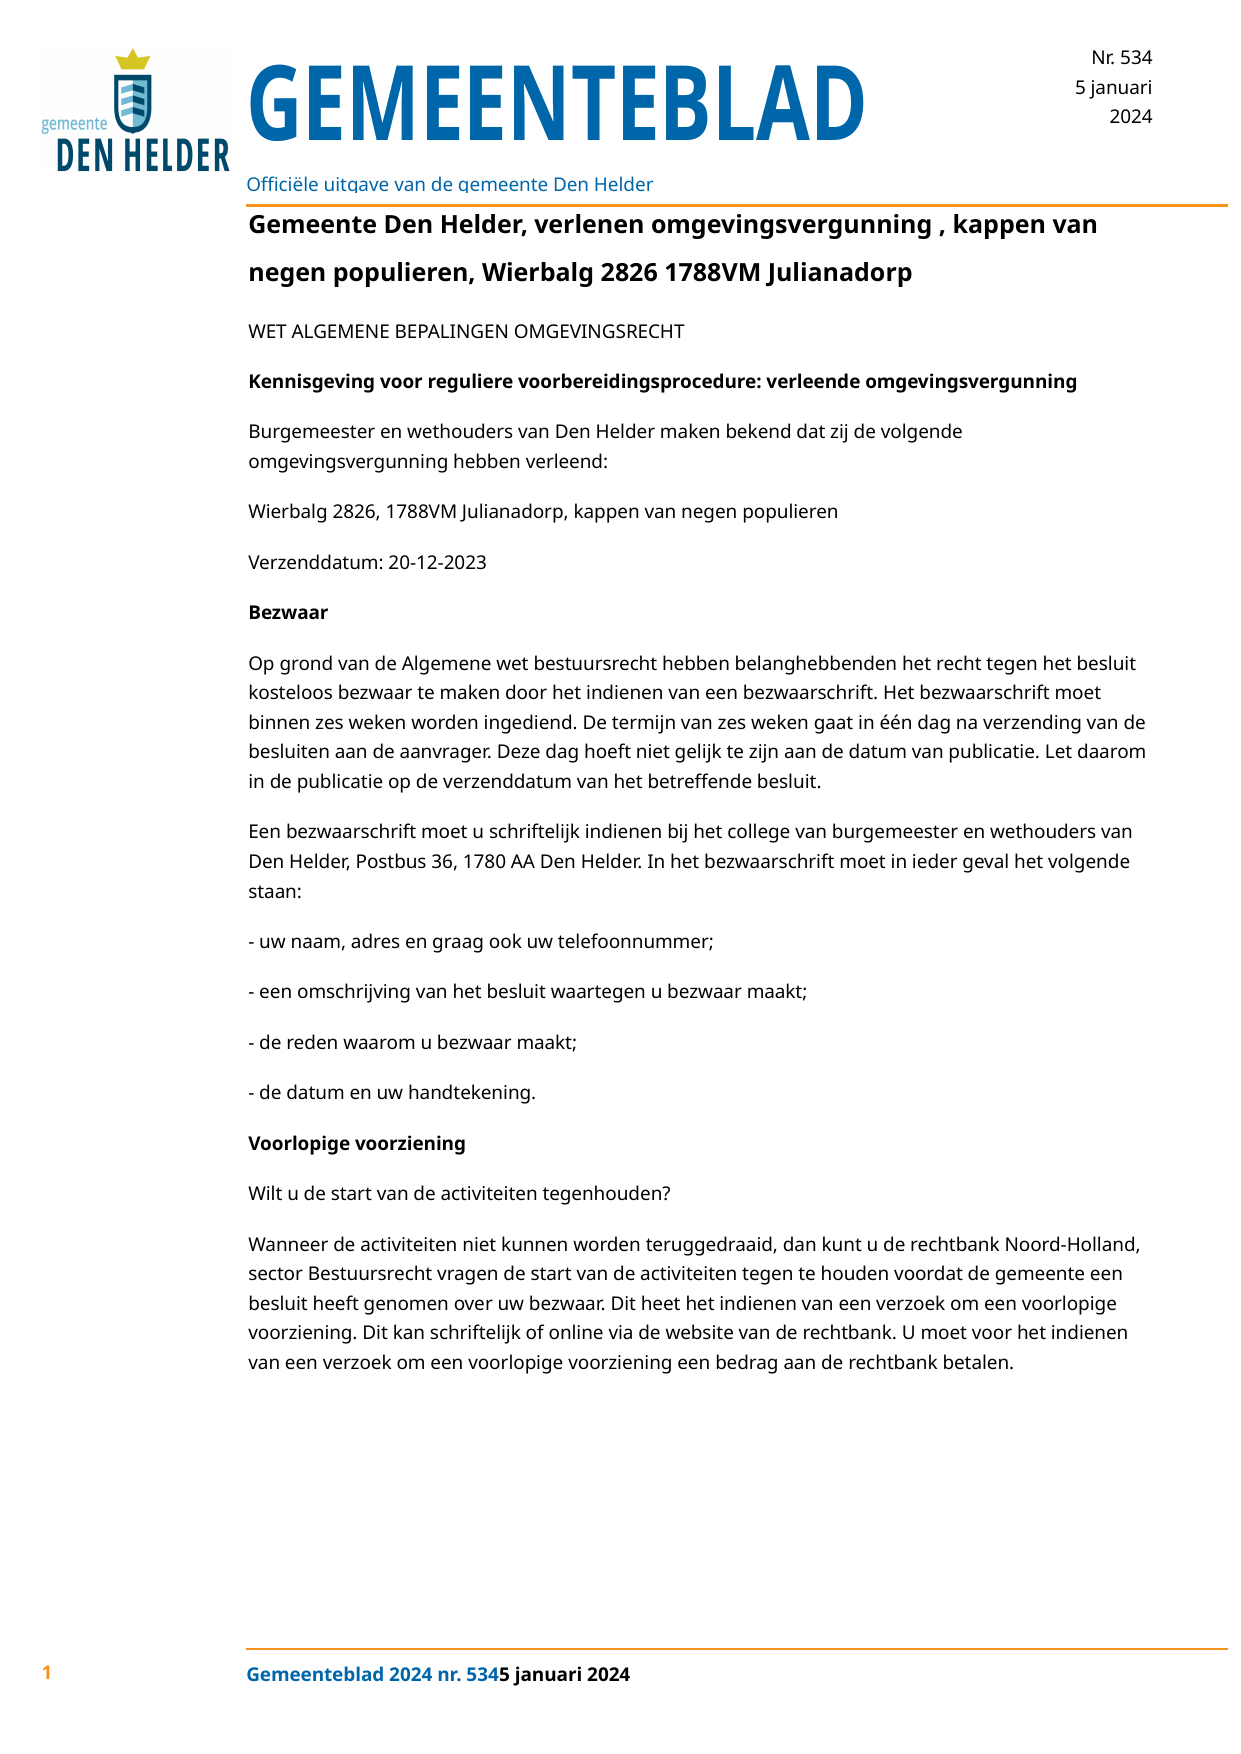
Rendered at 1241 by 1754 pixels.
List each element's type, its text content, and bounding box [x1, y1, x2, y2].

text Wanneer de activiteiten niet kunnen worden teruggedraaid, dan kunt u de rechtbank Noord-Holland, sector Bestuursrecht vragen de start van de activiteiten tegen te houden voordat de gemeente een besluit heeft genomen over uw bezwaar. Dit heet het indienen van een verzoek om een voorlopige voorziening. Dit kan schriftelijk of online via de website van de rechtbank. U moet voor het indienen van een verzoek om een voorlopige voorziening een bedrag aan de rechtbank betalen. [248, 1231, 1152, 1375]
text Wierbalg 2826, 1788VM Julianadorp, kappen van negen populieren [248, 499, 1152, 524]
picture [182, 144, 187, 165]
text - de datum en uw handtekening. [248, 1079, 1152, 1105]
text Op grond van de Algemene wet bestuursrecht hebben belanghebbenden het recht tegen het besluit kosteloos bezwaar te maken door het indienen van een bezwaarschrift. Het bezwaarschrift moet binnen zes weken worden ingediend. De termijn van zes weken gaat in één dag na verzending van de besluiten aan de aanvrager. Deze dag hoeft niet gelijk te zijn aan de datum van publicatie. Let daarom in de publicatie op de verzenddatum van het betreffende besluit. [248, 650, 1152, 794]
text Kennisgeving voor reguliere voorbereidingsprocedure: verleende omgevingsvergunning [248, 368, 1152, 394]
picture [41, 47, 231, 172]
text - een omschrijving van het besluit waartegen u bezwaar maakt; [248, 979, 1152, 1004]
text Wilt u de start van de activiteiten tegenhouden? [248, 1180, 1152, 1206]
text Bezwaar [248, 599, 1152, 625]
text WET ALGEMENE BEPALINGEN OMGEVINGSRECHT [248, 318, 1152, 344]
picture [100, 154, 106, 172]
picture [63, 144, 68, 165]
text Verzenddatum: 20-12-2023 [248, 549, 1152, 575]
text Voorlopige voorziening [248, 1130, 1152, 1156]
text Burgemeester en wethouders van Den Helder maken bekend dat zij de volgende omgevingsvergunning hebben verleend: [248, 419, 1152, 474]
text - de reden waarom u bezwaar maakt; [248, 1029, 1152, 1055]
picture [130, 157, 135, 172]
text Een bezwaarschrift moet u schriftelijk indienen bij het college van burgemeester en wethouders van Den Helder, Postbus 36, 1780 AA Den Helder. In het bezwaarschrift moet in ieder geval het volgende staan: [248, 819, 1152, 904]
text Gemeente Den Helder, verlenen omgevingsvergunning , kappen van negen populieren, Wierbalg 2826 1788VM Julianadorp [248, 207, 1152, 288]
text - uw naam, adres en graag ook uw telefoonnummer; [248, 928, 1152, 954]
picture [220, 160, 224, 172]
